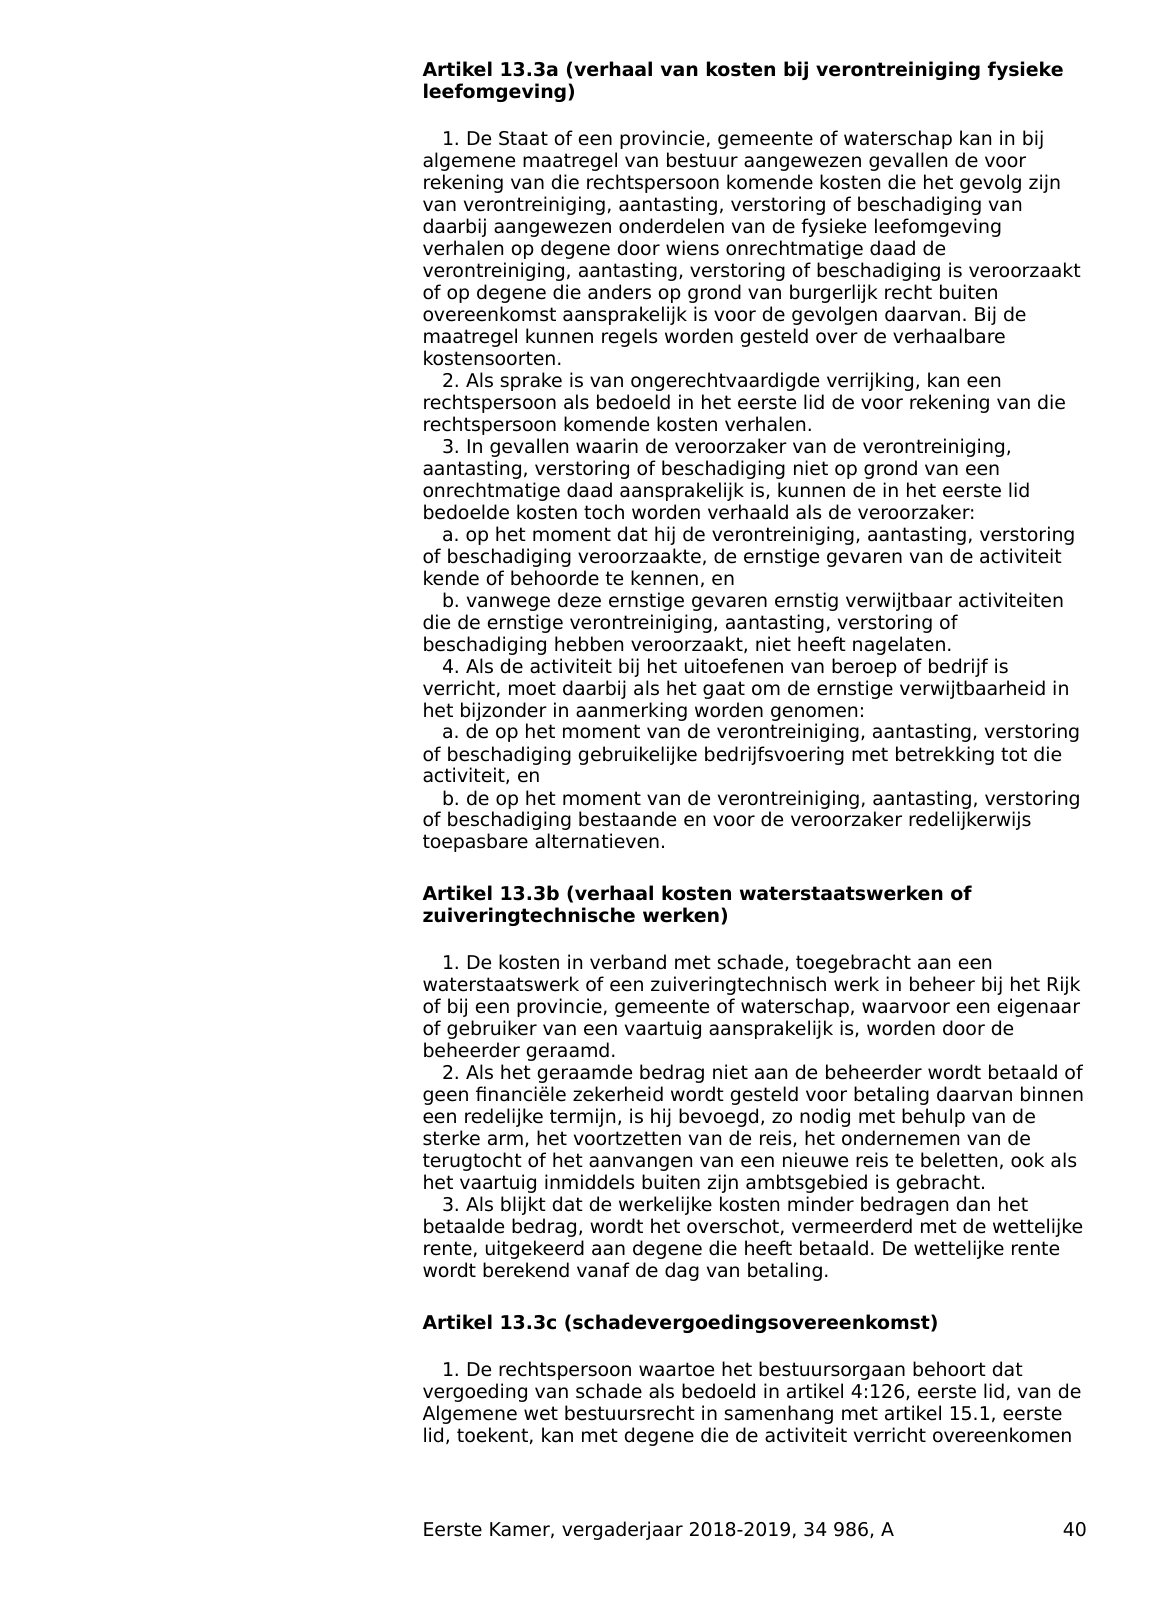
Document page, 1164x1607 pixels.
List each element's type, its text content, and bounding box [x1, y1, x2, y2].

subtitle Artikel 13.3c (schadevergoedingsovereenkomst) [422, 1312, 1087, 1334]
text 3. In gevallen waarin de veroorzaker van de verontreiniging, aantasting, verstoring of beschadiging niet op grond van een onrechtmatige daad aansprakelijk is, kunnen de in het eerste lid bedoelde kosten toch worden verhaald als de veroorzaker: [422, 436, 1087, 524]
text 2. Als sprake is van ongerechtvaardigde verrijking, kan een rechtspersoon als bedoeld in het eerste lid de voor rekening van die rechtspersoon komende kosten verhalen. [422, 370, 1087, 436]
text 4. Als de activiteit bij het uitoefenen van beroep of bedrijf is verricht, moet daarbij als het gaat om de ernstige verwijtbaarheid in het bijzonder in aanmerking worden genomen: [422, 656, 1087, 721]
text 1. De Staat of een provincie, gemeente of waterschap kan in bij algemene maatregel van bestuur aangewezen gevallen de voor rekening van die rechtspersoon komende kosten die het gevolg zijn van verontreiniging, aantasting, verstoring of beschadiging van daarbij aangewezen onderdelen van de fysieke leefomgeving verhalen op degene door wiens onrechtmatige daad de verontreiniging, aantasting, verstoring of beschadiging is veroorzaakt of op degene die anders op grond van burgerlijk recht buiten overeenkomst aansprakelijk is voor de gevolgen daarvan. Bij de maatregel kunnen regels worden gesteld over de verhaalbare kostensoorten. [422, 128, 1087, 370]
text a. op het moment dat hij de verontreiniging, aantasting, verstoring of beschadiging veroorzaakte, de ernstige gevaren van de activiteit kende of behoorde te kennen, en [422, 524, 1087, 589]
subtitle Artikel 13.3b (verhaal kosten waterstaatswerken of zuiveringtechnische werken) [422, 883, 1087, 927]
text 1. De kosten in verband met schade, toegebracht aan een waterstaatswerk of een zuiveringtechnisch werk in beheer bij het Rijk of bij een provincie, gemeente of waterschap, waarvoor een eigenaar of gebruiker van een vaartuig aansprakelijk is, worden door de beheerder geraamd. [422, 952, 1087, 1062]
text b. vanwege deze ernstige gevaren ernstig verwijtbaar activiteiten die de ernstige verontreiniging, aantasting, verstoring of beschadiging hebben veroorzaakt, niet heeft nagelaten. [422, 589, 1087, 656]
text 1. De rechtspersoon waartoe het bestuursorgaan behoort dat vergoeding van schade als bedoeld in artikel 4:126, eerste lid, van de Algemene wet bestuursrecht in samenhang met artikel 15.1, eerste lid, toekent, kan met degene die de activiteit verricht overeenkomen [422, 1359, 1087, 1447]
text 3. Als blijkt dat de werkelijke kosten minder bedragen dan het betaalde bedrag, wordt het overschot, vermeerderd met de wettelijke rente, uitgekeerd aan degene die heeft betaald. De wettelijke rente wordt berekend vanaf de dag van betaling. [422, 1194, 1087, 1282]
subtitle Artikel 13.3a (verhaal van kosten bij verontreiniging fysieke leefomgeving) [422, 59, 1087, 103]
text b. de op het moment van de verontreiniging, aantasting, verstoring of beschadiging bestaande en voor de veroorzaker redelijkerwijs toepasbare alternatieven. [422, 787, 1087, 853]
text 2. Als het geraamde bedrag niet aan de beheerder wordt betaald of geen financiële zekerheid wordt gesteld voor betaling daarvan binnen een redelijke termijn, is hij bevoegd, zo nodig met behulp van de sterke arm, het voortzetten van de reis, het ondernemen van de terugtocht of het aanvangen van een nieuwe reis te beletten, ook als het vaartuig inmiddels buiten zijn ambtsgebied is gebracht. [422, 1062, 1087, 1194]
text a. de op het moment van de verontreiniging, aantasting, verstoring of beschadiging gebruikelijke bedrijfsvoering met betrekking tot die activiteit, en [422, 721, 1087, 787]
